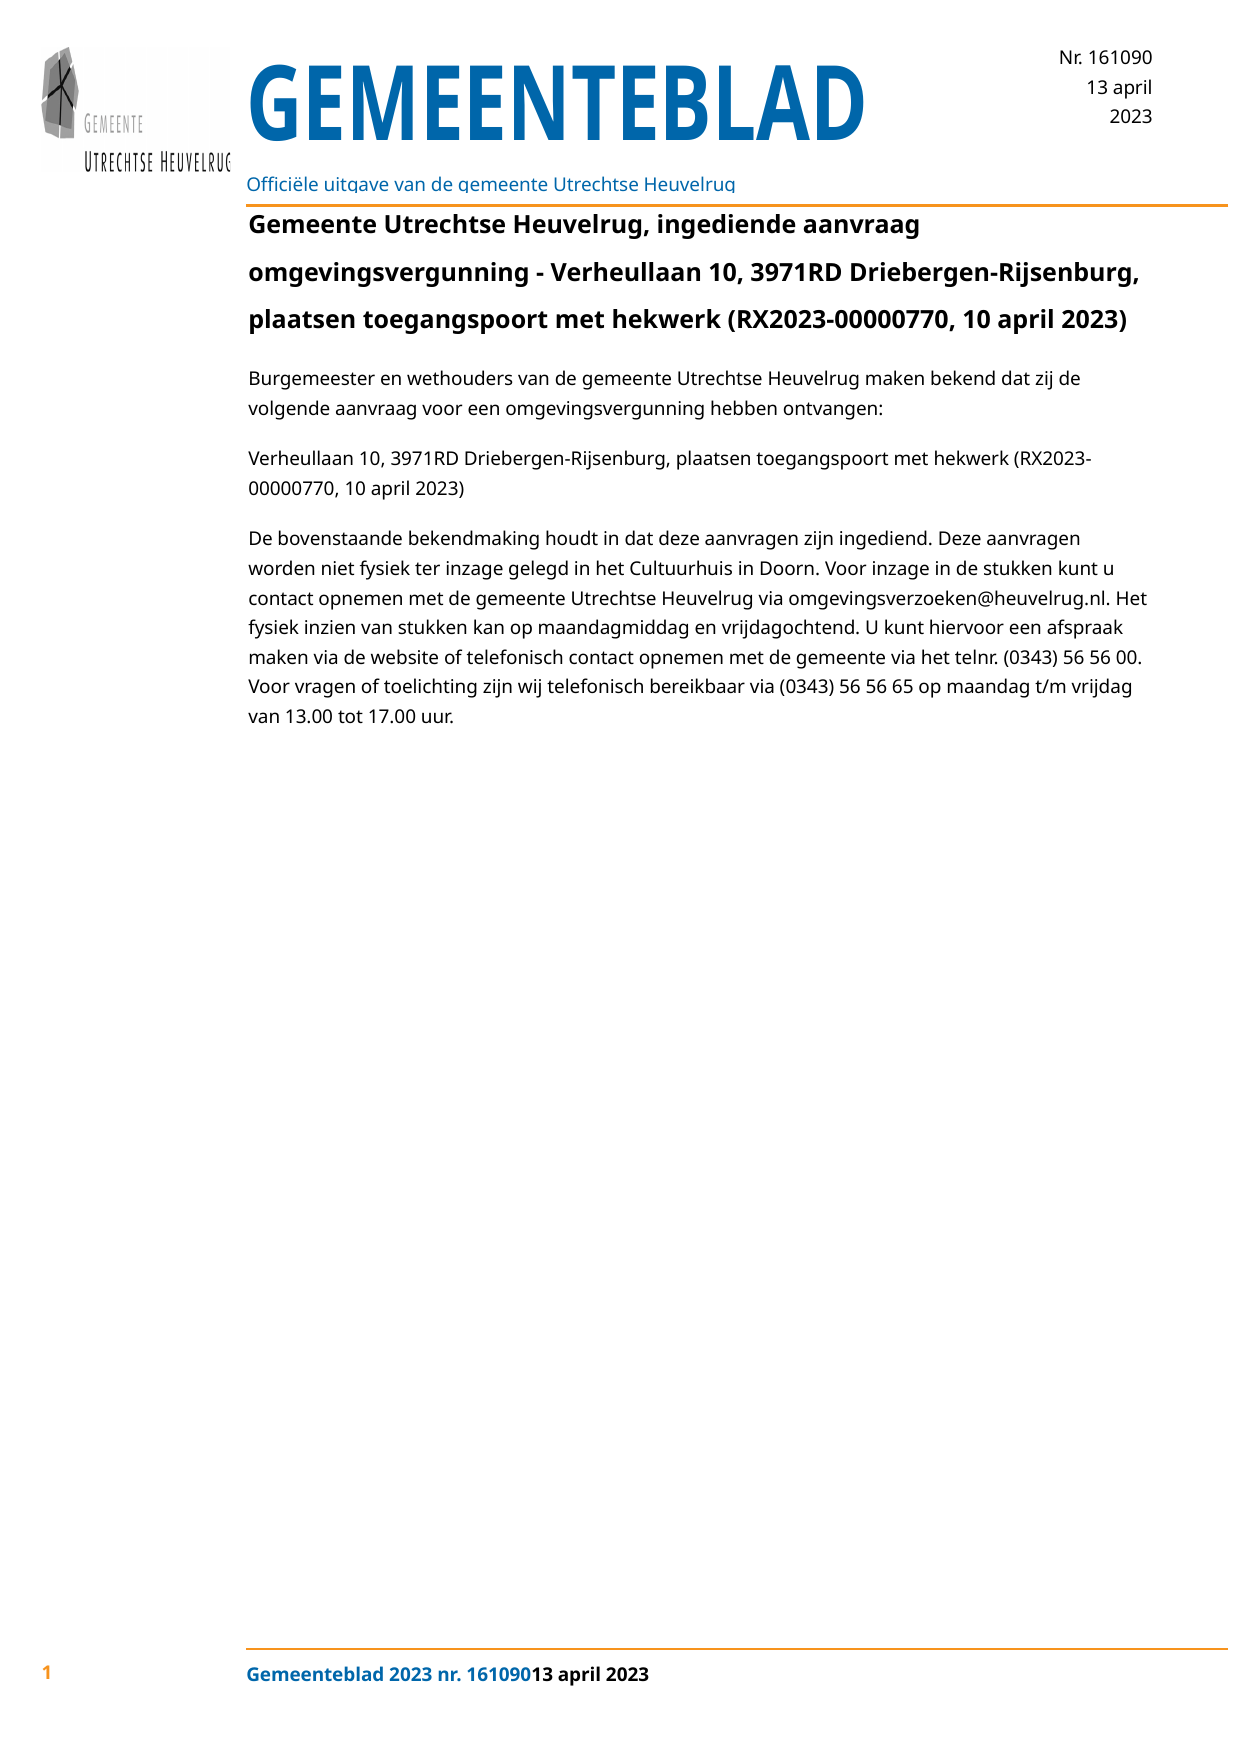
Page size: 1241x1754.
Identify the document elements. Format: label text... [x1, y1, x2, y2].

text Burgemeester en wethouders van de gemeente Utrechtse Heuvelrug maken bekend dat zij de volgende aanvraag voor een omgevingsvergunning hebben ontvangen: [248, 366, 1152, 421]
text De bovenstaande bekendmaking houdt in dat deze aanvragen zijn ingediend. Deze aanvragen worden niet fysiek ter inzage gelegd in het Cultuurhuis in Doorn. Voor inzage in de stukken kunt u contact opnemen met de gemeente Utrechtse Heuvelrug via omgevingsverzoeken@heuvelrug.nl. Het fysiek inzien van stukken kan op maandagmiddag en vrijdagochtend. U kunt hiervoor een afspraak maken via de website of telefonisch contact opnemen met de gemeente via het telnr. (0343) 56 56 00. Voor vragen of toelichting zijn wij telefonisch bereikbaar via (0343) 56 56 65 op maandag t/m vrijdag van 13.00 tot 17.00 uur. [248, 526, 1152, 729]
text Verheullaan 10, 3971RD Driebergen-Rijsenburg, plaatsen toegangspoort met hekwerk (RX2023-00000770, 10 april 2023) [248, 446, 1152, 501]
text Gemeente Utrechtse Heuvelrug, ingediende aanvraag omgevingsvergunning - Verheullaan 10, 3971RD Driebergen-Rijsenburg, plaatsen toegangspoort met hekwerk (RX2023-00000770, 10 april 2023) [248, 207, 1152, 336]
picture [41, 47, 231, 172]
